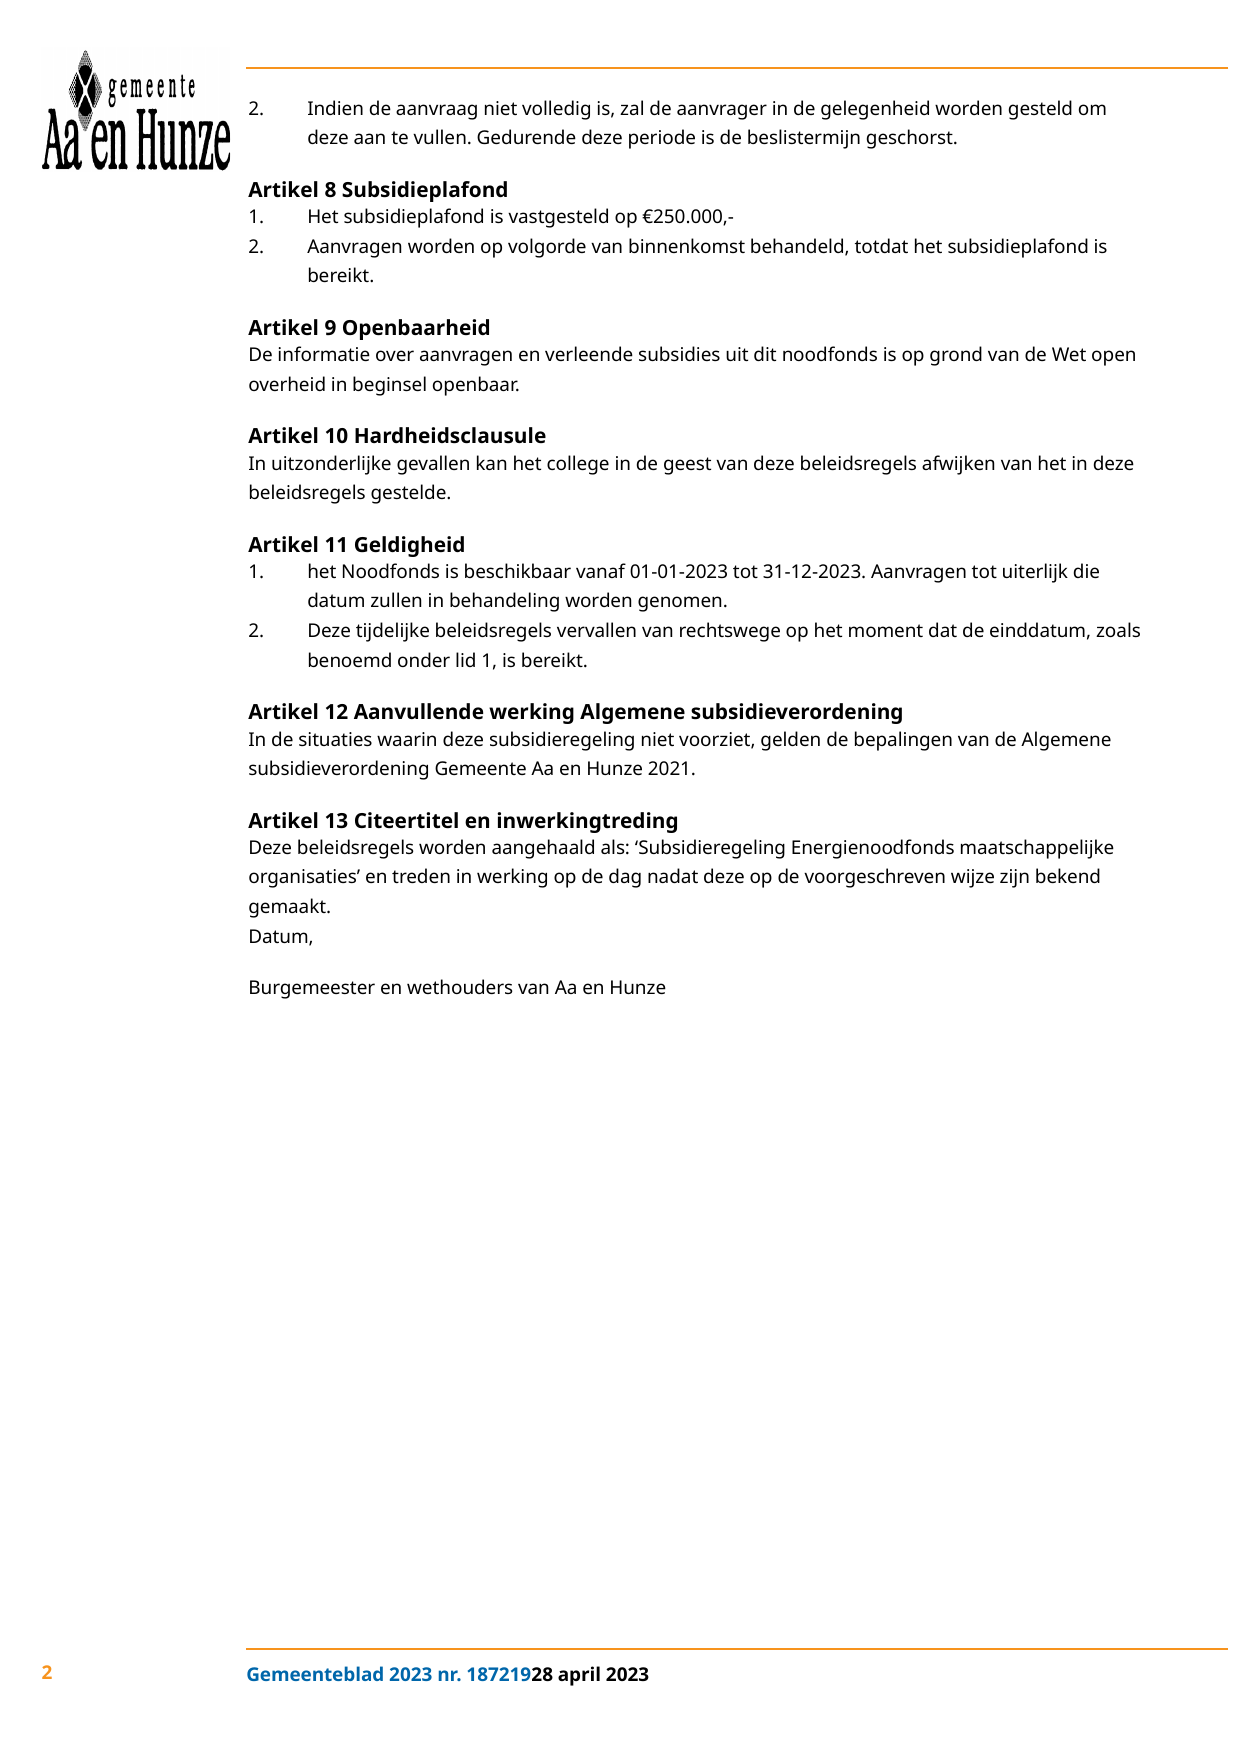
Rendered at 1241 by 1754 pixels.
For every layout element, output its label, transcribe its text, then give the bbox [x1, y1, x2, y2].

text Artikel 8 Subsidieplafond [248, 175, 1152, 203]
text Deze beleidsregels worden aangehaald als: ‘Subsidieregeling Energienoodfonds maatschappelijke organisaties’ en treden in werking op de dag nadat deze op de voorgeschreven wijze zijn bekend gemaakt. [248, 834, 1152, 919]
list Deze tijdelijke beleidsregels vervallen van rechtswege op het moment dat de einddatum, zoals benoemd onder lid 1, is bereikt. [248, 617, 1152, 673]
text Burgemeester en wethouders van Aa en Hunze [248, 974, 1152, 1000]
list Aanvragen worden op volgorde van binnenkomst behandeld, totdat het subsidieplafond is bereikt. [248, 233, 1152, 288]
text Artikel 9 Openbaarheid [248, 313, 1152, 341]
text In de situaties waarin deze subsidieregeling niet voorziet, gelden de bepalingen van de Algemene subsidieverordening Gemeente Aa en Hunze 2021. [248, 726, 1152, 781]
text Artikel 13 Citeertitel en inwerkingtreding [248, 806, 1152, 834]
picture [41, 47, 231, 172]
text Artikel 12 Aanvullende werking Algemene subsidieverordening [248, 697, 1152, 726]
text De informatie over aanvragen en verleende subsidies uit dit noodfonds is op grond van de Wet open overheid in beginsel openbaar. [248, 341, 1152, 397]
text Artikel 11 Geldigheid [248, 530, 1152, 558]
list Indien de aanvraag niet volledig is, zal de aanvrager in de gelegenheid worden gesteld om deze aan te vullen. Gedurende deze periode is de beslistermijn geschorst. [248, 95, 1152, 150]
list het Noodfonds is beschikbaar vanaf 01-01-2023 tot 31-12-2023. Aanvragen tot uiterlijk die datum zullen in behandeling worden genomen. [248, 558, 1152, 613]
text Artikel 10 Hardheidsclausule [248, 421, 1152, 450]
list Het subsidieplafond is vastgesteld op €250.000,- [248, 203, 1152, 229]
text In uitzonderlijke gevallen kan het college in de geest van deze beleidsregels afwijken van het in deze beleidsregels gestelde. [248, 450, 1152, 505]
text Datum, [248, 923, 1152, 949]
